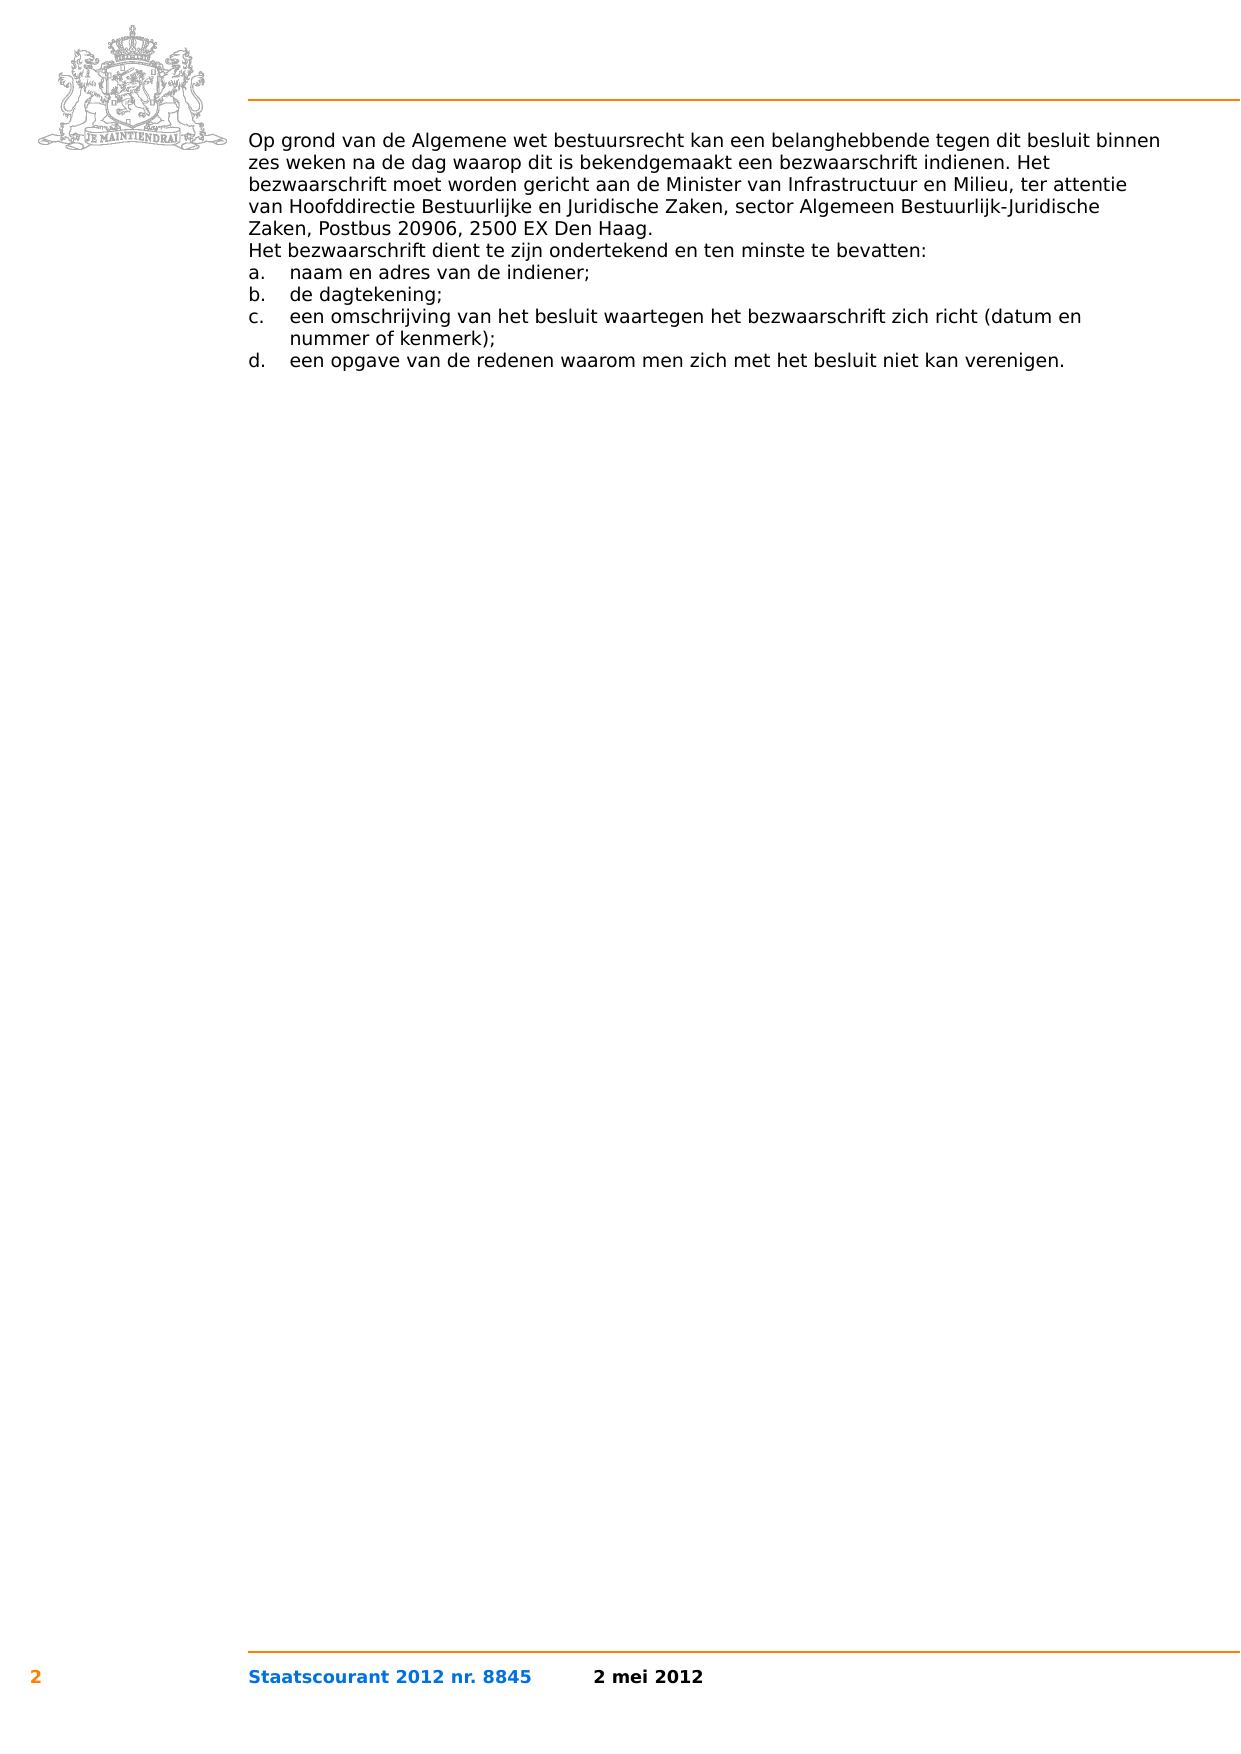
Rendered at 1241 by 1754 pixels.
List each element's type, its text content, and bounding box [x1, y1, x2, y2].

text d. een opgave van de redenen waarom men zich met het besluit niet kan verenigen. [248, 350, 1163, 372]
text a. naam en adres van de indiener; [248, 262, 1163, 284]
text Op grond van de Algemene wet bestuursrecht kan een belanghebbende tegen dit besluit binnen zes weken na de dag waarop dit is bekendgemaakt een bezwaarschrift indienen. Het bezwaarschrift moet worden gericht aan de Minister van Infrastructuur en Milieu, ter attentie van Hoofddirectie Bestuurlijke en Juridische Zaken, sector Algemeen Bestuurlijk-Juridische Zaken, Postbus 20906, 2500 EX Den Haag. [248, 130, 1163, 240]
text c. een omschrijving van het besluit waartegen het bezwaarschrift zich richt (datum en nummer of kenmerk); [248, 306, 1163, 350]
picture [38, 25, 227, 150]
text Het bezwaarschrift dient te zijn ondertekend en ten minste te bevatten: [248, 240, 1163, 262]
text b. de dagtekening; [248, 284, 1163, 306]
